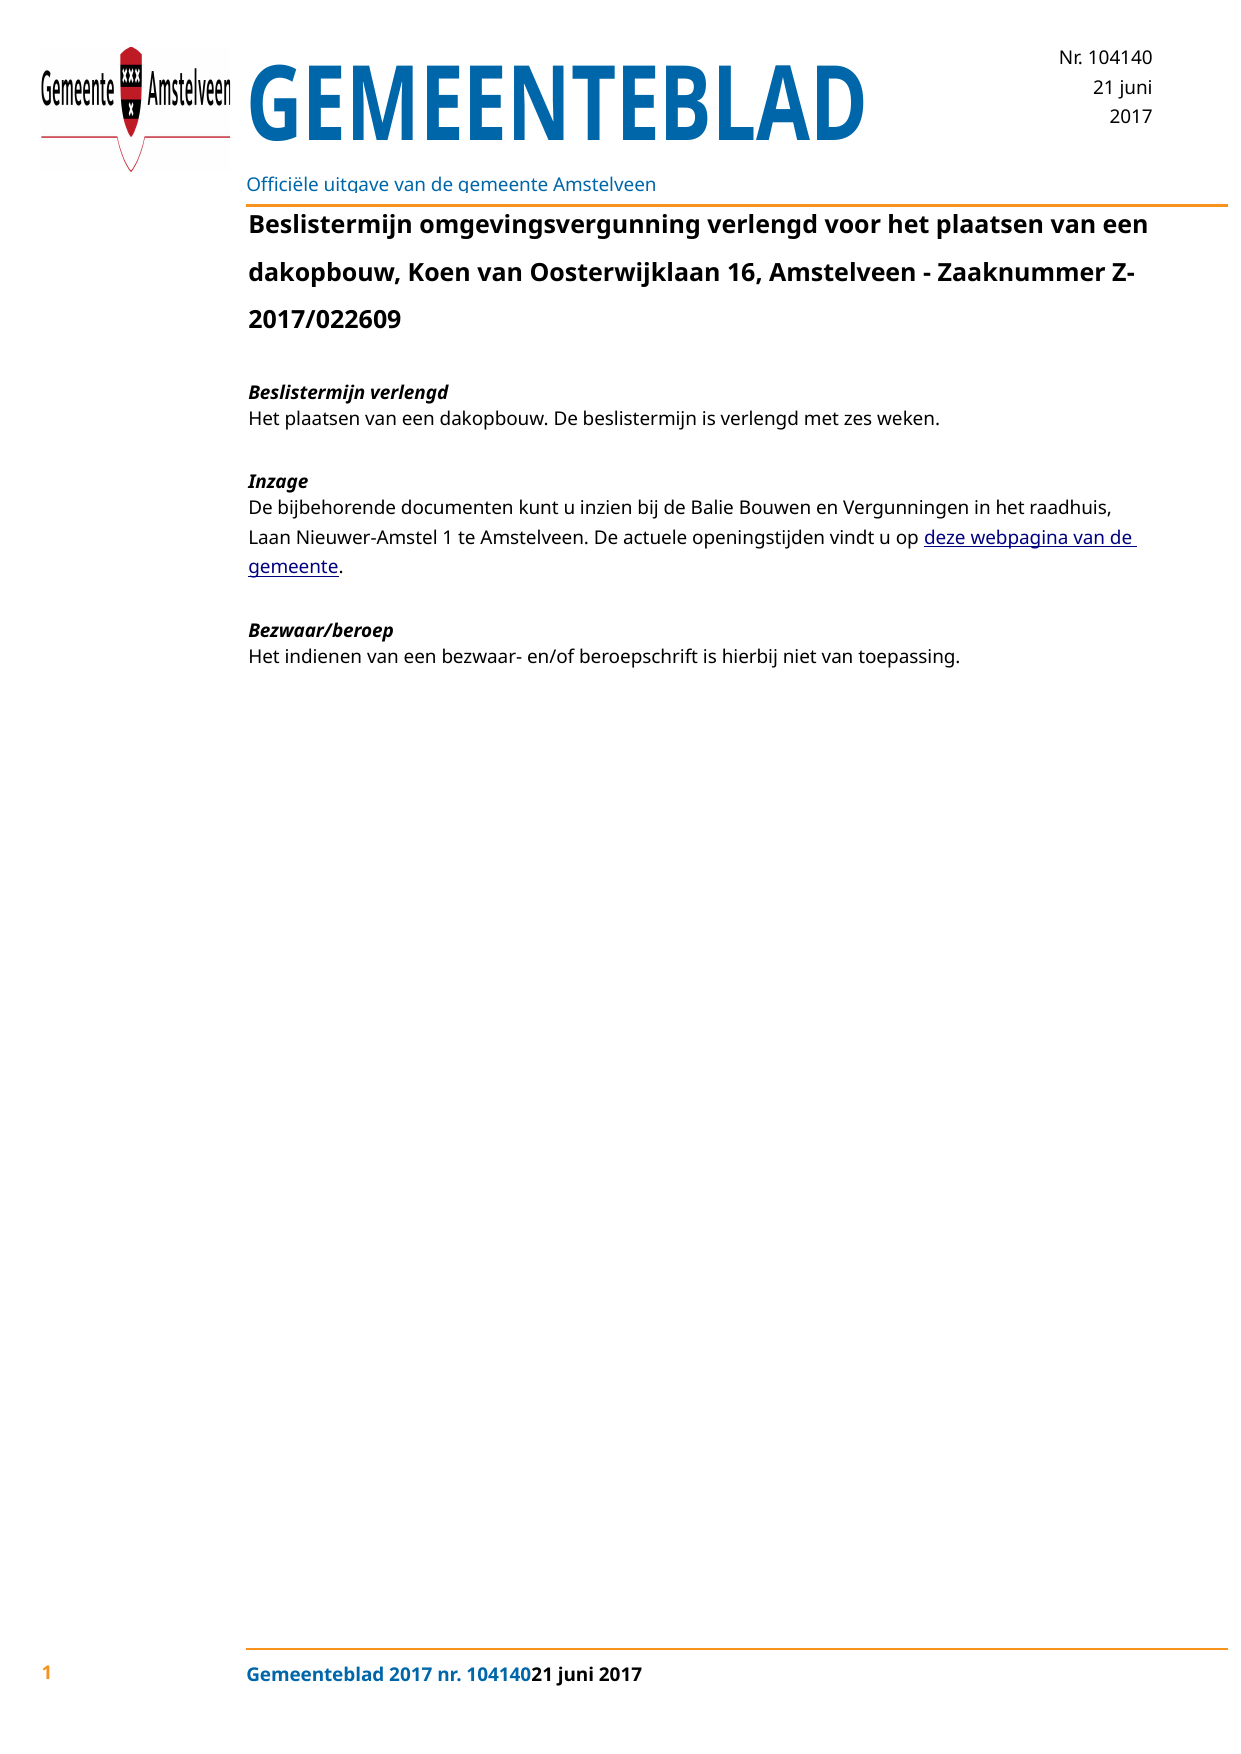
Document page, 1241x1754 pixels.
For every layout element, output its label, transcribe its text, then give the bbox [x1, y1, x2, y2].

text Het plaatsen van een dakopbouw. De beslistermijn is verlengd met zes weken. [248, 405, 1152, 431]
picture [41, 47, 231, 172]
text Het indienen van een bezwaar- en/of beroepschrift is hierbij niet van toepassing. [248, 643, 1152, 669]
text De bijbehorende documenten kunt u inzien bij de Balie Bouwen en Vergunningen in het raadhuis, Laan Nieuwer-Amstel 1 te Amstelveen. De actuele openingstijden vindt u op deze webpagina van de gemeente. [248, 494, 1152, 579]
text Beslistermijn omgevingsvergunning verlengd voor het plaatsen van een dakopbouw, Koen van Oosterwijklaan 16, Amstelveen - Zaaknummer Z-2017/022609 [248, 207, 1152, 336]
text Beslistermijn verlengd [248, 379, 1152, 405]
text Bezwaar/beroep [248, 618, 1152, 643]
text Inzage [248, 469, 1152, 494]
